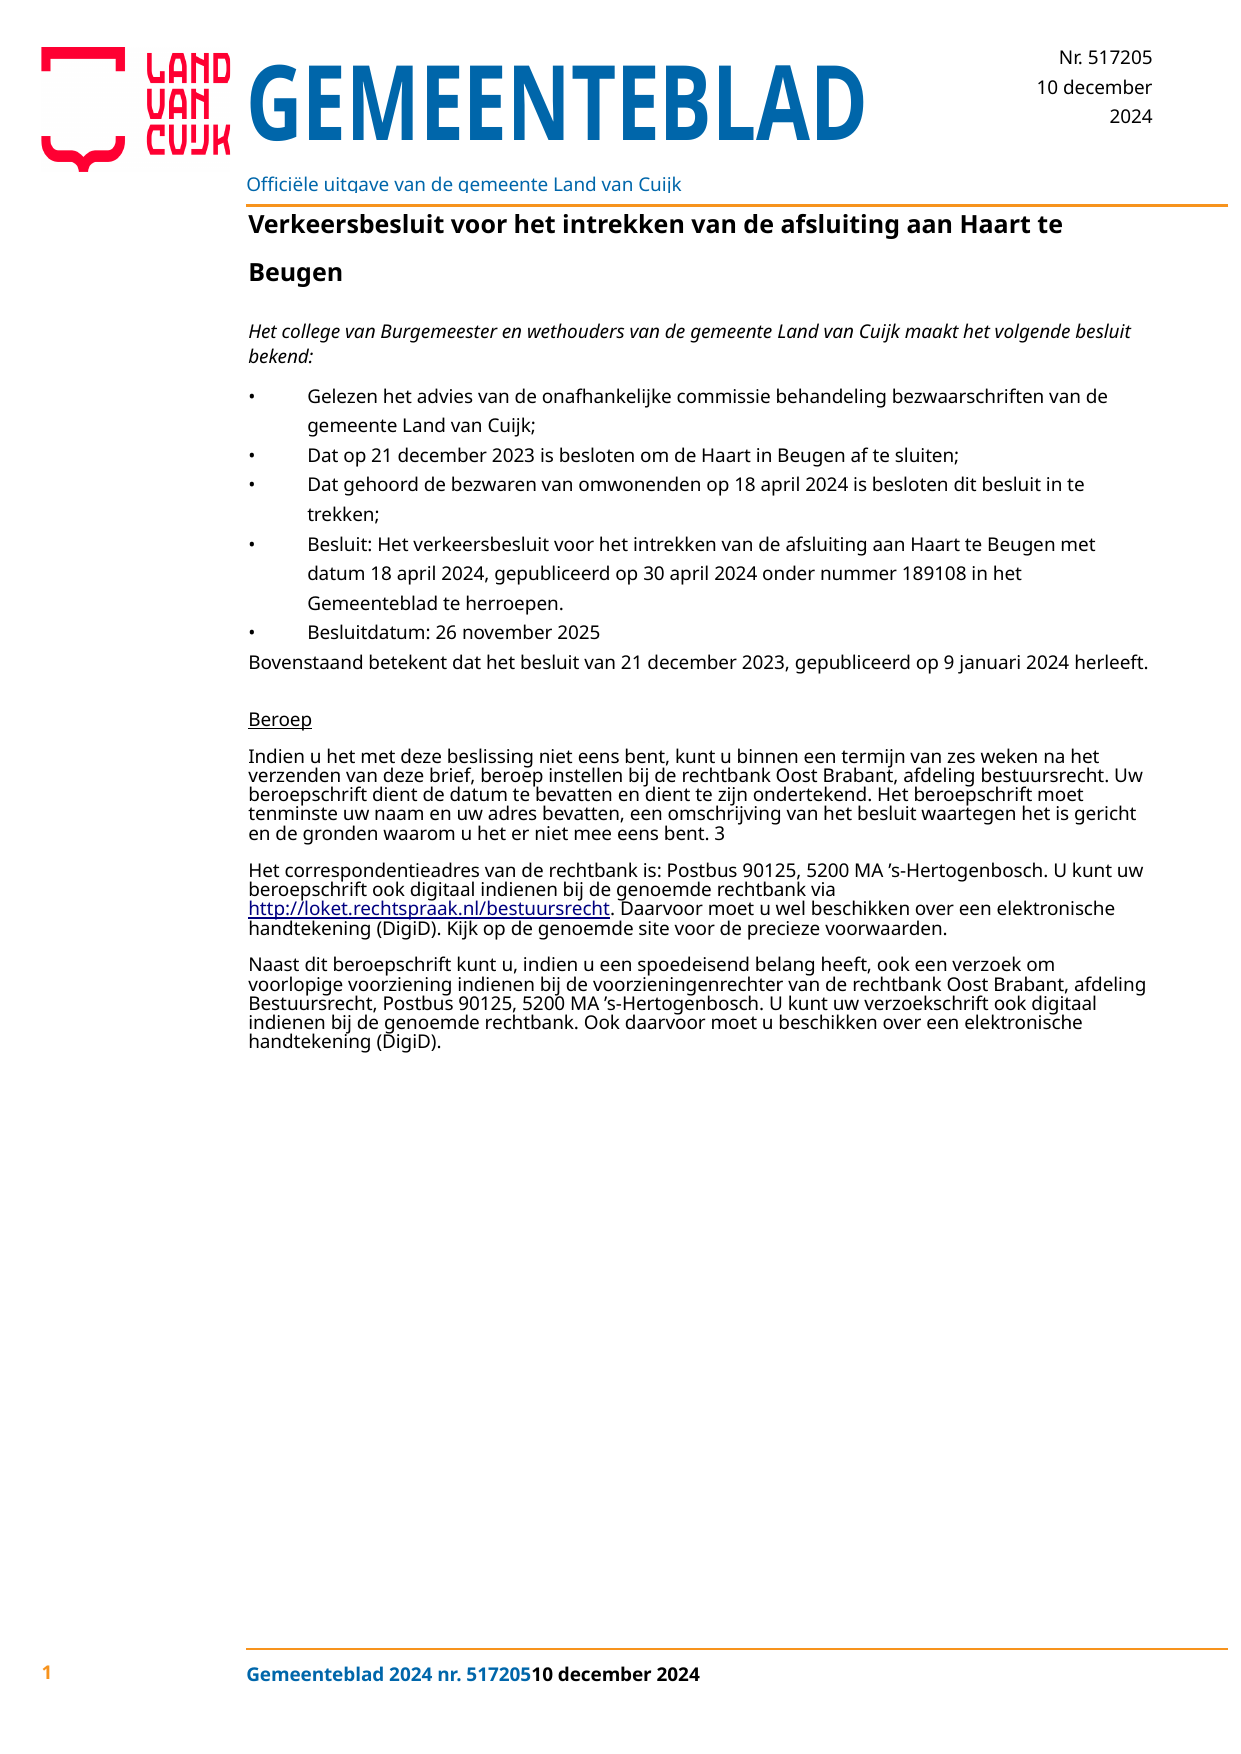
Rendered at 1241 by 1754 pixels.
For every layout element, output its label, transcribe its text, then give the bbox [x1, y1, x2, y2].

text Beroep [248, 711, 1152, 730]
picture [41, 47, 231, 172]
list Besluitdatum: 26 november 2025 [248, 619, 1152, 645]
text Het college van Burgemeester en wethouders van de gemeente Land van Cuijk maakt het volgende besluit bekend: [248, 318, 1152, 369]
list Besluit: Het verkeersbesluit voor het intrekken van de afsluiting aan Haart te Beugen met datum 18 april 2024, gepubliceerd op 30 april 2024 onder nummer 189108 in het Gemeenteblad te herroepen. [248, 531, 1152, 616]
text Bovenstaand betekent dat het besluit van 21 december 2023, gepubliceerd op 9 januari 2024 herleeft. [248, 649, 1152, 675]
text Naast dit beroepschrift kunt u, indien u een spoedeisend belang heeft, ook een verzoek om voorlopige voorziening indienen bij de voorzieningenrechter van de rechtbank Oost Brabant, afdeling Bestuursrecht, Postbus 90125, 5200 MA ’s-Hertogenbosch. U kunt uw verzoekschrift ook digitaal indienen bij de genoemde rechtbank. Ook daarvoor moet u beschikken over een elektronische handtekening (DigiD). [248, 956, 1152, 1053]
text Verkeersbesluit voor het intrekken van de afsluiting aan Haart te Beugen [248, 207, 1152, 288]
list Dat op 21 december 2023 is besloten om de Haart in Beugen af te sluiten; [248, 442, 1152, 468]
list Dat gehoord de bezwaren van omwonenden op 18 april 2024 is besloten dit besluit in te trekken; [248, 472, 1152, 527]
list Gelezen het advies van de onafhankelijke commissie behandeling bezwaarschriften van de gemeente Land van Cuijk; [248, 383, 1152, 438]
text Indien u het met deze beslissing niet eens bent, kunt u binnen een termijn van zes weken na het verzenden van deze brief, beroep instellen bij de rechtbank Oost Brabant, afdeling bestuursrecht. Uw beroepschrift dient de datum te bevatten en dient te zijn ondertekend. Het beroepschrift moet tenminste uw naam en uw adres bevatten, een omschrijving van het besluit waartegen het is gericht en de gronden waarom u het er niet mee eens bent. 3 [248, 748, 1152, 844]
text Het correspondentieadres van de rechtbank is: Postbus 90125, 5200 MA ’s-Hertogenbosch. U kunt uw beroepschrift ook digitaal indienen bij de genoemde rechtbank via http://loket.rechtspraak.nl/bestuursrecht. Daarvoor moet u wel beschikken over een elektronische handtekening (DigiD). Kijk op de genoemde site voor de precieze voorwaarden. [248, 862, 1152, 939]
